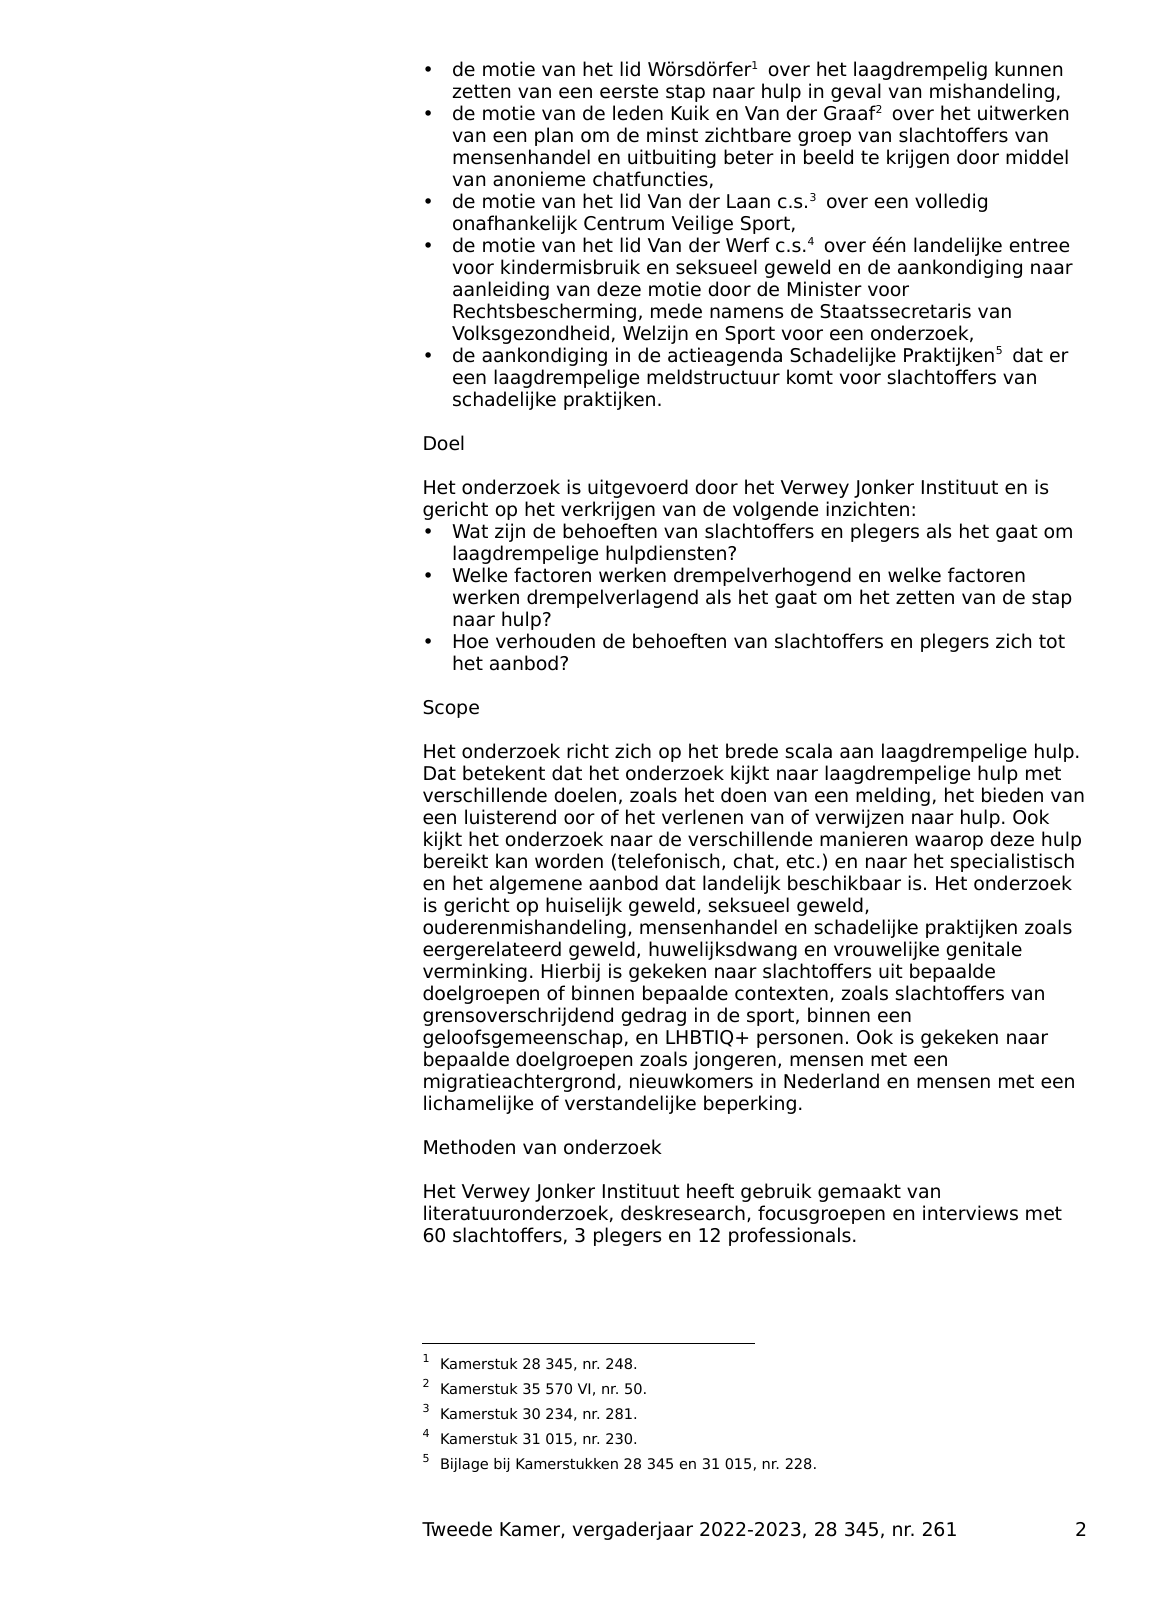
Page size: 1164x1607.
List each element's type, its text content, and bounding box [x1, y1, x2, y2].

text • de motie van het lid Van der Werf c.s. over één landelijke entree voor kindermisbruik en seksueel geweld en de aankondiging naar aanleiding van deze motie door de Minister voor Rechtsbescherming, mede namens de Staatssecretaris van Volksgezondheid, Welzijn en Sport voor een onderzoek, [422, 235, 1087, 345]
text • de motie van de leden Kuik en Van der Graaf over het uitwerken van een plan om de minst zichtbare groep van slachtoffers van mensenhandel en uitbuiting beter in beeld te krijgen door middel van anonieme chatfuncties, [422, 103, 1087, 191]
text Kamerstuk 35 570 VI, nr. 50. [422, 1377, 1087, 1399]
subtitle Scope [422, 697, 1087, 719]
text • Hoe verhouden de behoeften van slachtoffers en plegers zich tot het aanbod? [422, 631, 1087, 675]
text • Wat zijn de behoeften van slachtoffers en plegers als het gaat om laagdrempelige hulpdiensten? [422, 521, 1087, 565]
text Kamerstuk 30 234, nr. 281. [422, 1402, 1087, 1424]
text • de aankondiging in de actieagenda Schadelijke Praktijken dat er een laagdrempelige meldstructuur komt voor slachtoffers van schadelijke praktijken. [422, 345, 1087, 411]
text Het Verwey Jonker Instituut heeft gebruik gemaakt van literatuuronderzoek, deskresearch, focusgroepen en interviews met 60 slachtoffers, 3 plegers en 12 professionals. [422, 1181, 1087, 1247]
subtitle Methoden van onderzoek [422, 1137, 1087, 1159]
text • Welke factoren werken drempelverhogend en welke factoren werken drempelverlagend als het gaat om het zetten van de stap naar hulp? [422, 565, 1087, 631]
subtitle Doel [422, 433, 1087, 455]
text Kamerstuk 31 015, nr. 230. [422, 1427, 1087, 1449]
text • de motie van het lid Van der Laan c.s. over een volledig onafhankelijk Centrum Veilige Sport, [422, 191, 1087, 235]
text Kamerstuk 28 345, nr. 248. [422, 1352, 1087, 1374]
text • de motie van het lid Wörsdörfer over het laagdrempelig kunnen zetten van een eerste stap naar hulp in geval van mishandeling, [422, 59, 1087, 103]
text Het onderzoek is uitgevoerd door het Verwey Jonker Instituut en is gericht op het verkrijgen van de volgende inzichten: [422, 477, 1087, 521]
text Het onderzoek richt zich op het brede scala aan laagdrempelige hulp. Dat betekent dat het onderzoek kijkt naar laagdrempelige hulp met verschillende doelen, zoals het doen van een melding, het bieden van een luisterend oor of het verlenen van of verwijzen naar hulp. Ook kijkt het onderzoek naar de verschillende manieren waarop deze hulp bereikt kan worden (telefonisch, chat, etc.) en naar het specialistisch en het algemene aanbod dat landelijk beschikbaar is. Het onderzoek is gericht op huiselijk geweld, seksueel geweld, ouderenmishandeling, mensenhandel en schadelijke praktijken zoals eergerelateerd geweld, huwelijksdwang en vrouwelijke genitale verminking. Hierbij is gekeken naar slachtoffers uit bepaalde doelgroepen of binnen bepaalde contexten, zoals slachtoffers van grensoverschrijdend gedrag in de sport, binnen een geloofsgemeenschap, en LHBTIQ+ personen. Ook is gekeken naar bepaalde doelgroepen zoals jongeren, mensen met een migratieachtergrond, nieuwkomers in Nederland en mensen met een lichamelijke of verstandelijke beperking. [422, 741, 1087, 1115]
text Bijlage bij Kamerstukken 28 345 en 31 015, nr. 228. [422, 1452, 1087, 1474]
